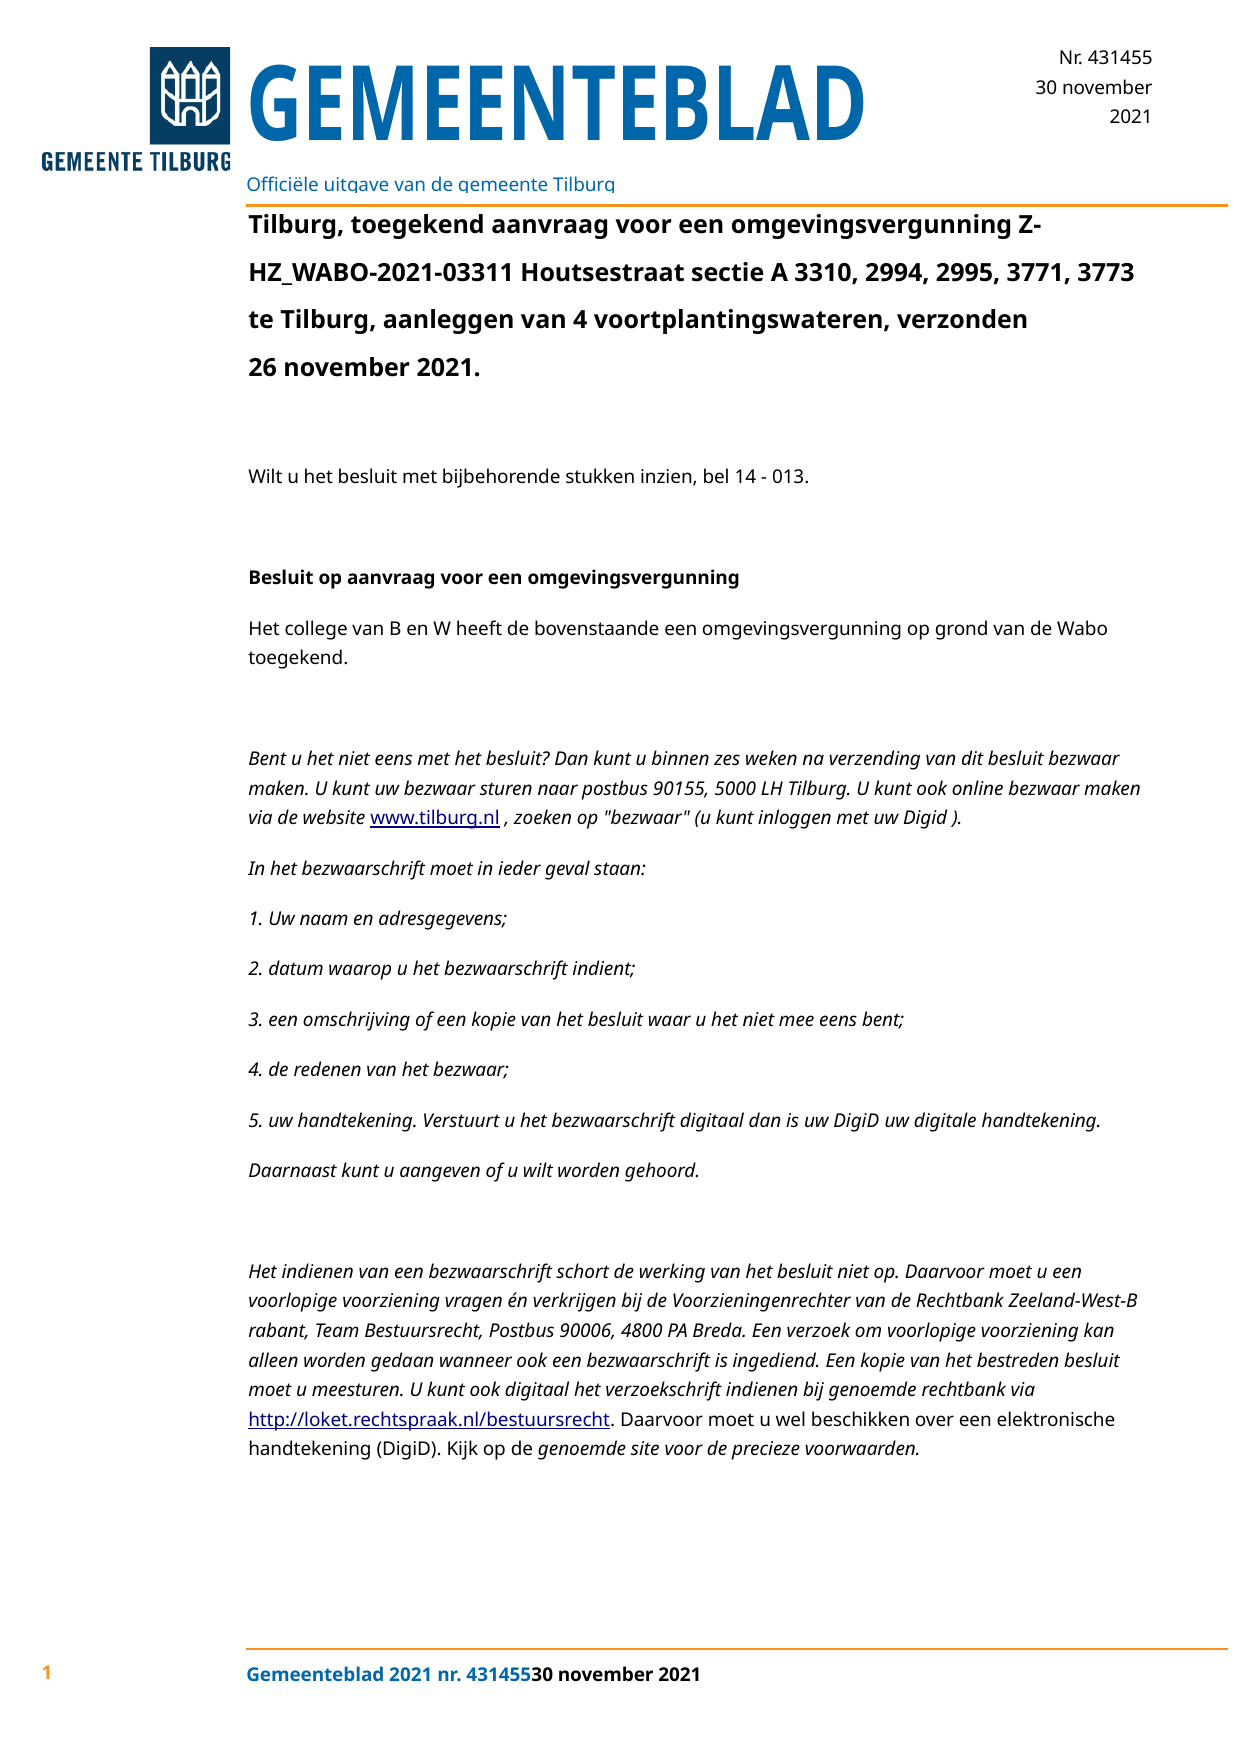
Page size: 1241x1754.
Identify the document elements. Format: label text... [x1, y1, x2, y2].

text Het indienen van een bezwaarschrift schort de werking van het besluit niet op. Daarvoor moet u een voorlopige voorziening vragen én verkrijgen bij de Voorzieningenrechter van de Rechtbank Zeeland-West-B rabant, Team Bestuursrecht, Postbus 90006, 4800 PA Breda. Een verzoek om voorlopige voorziening kan alleen worden gedaan wanneer ook een bezwaarschrift is ingediend. Een kopie van het bestreden besluit moet u meesturen. U kunt ook digitaal het verzoekschrift indienen bij genoemde rechtbank via http://loket.rechtspraak.nl/bestuursrecht. Daarvoor moet u wel beschikken over een elektronische handtekening (DigiD). Kijk op de genoemde site voor de precieze voorwaarden. [248, 1258, 1152, 1461]
text 1. Uw naam en adresgegevens; [248, 905, 1152, 931]
text Tilburg, toegekend aanvraag voor een omgevingsvergunning Z-HZ_WABO-2021-03311 Houtsestraat sectie A 3310, 2994, 2995, 3771, 3773 te Tilburg, aanleggen van 4 voortplantingswateren, verzonden 26 november 2021. [248, 207, 1152, 384]
text Daarnaast kunt u aangeven of u wilt worden gehoord. [248, 1157, 1152, 1183]
text 4. de redenen van het bezwaar; [248, 1056, 1152, 1082]
text 3. een omschrijving of een kopie van het besluit waar u het niet mee eens bent; [248, 1006, 1152, 1032]
text Bent u het niet eens met het besluit? Dan kunt u binnen zes weken na verzending van dit besluit bezwaar maken. U kunt uw bezwaar sturen naar postbus 90155, 5000 LH Tilburg. U kunt ook online bezwaar maken via de website www.tilburg.nl , zoeken op "bezwaar" (u kunt inloggen met uw Digid ). [248, 745, 1152, 830]
text In het bezwaarschrift moet in ieder geval staan: [248, 855, 1152, 881]
text Het college van B en W heeft de bovenstaande een omgevingsvergunning op grond van de Wabo toegekend. [248, 615, 1152, 670]
text 2. datum waarop u het bezwaarschrift indient; [248, 956, 1152, 981]
picture [41, 47, 231, 172]
text 5. uw handtekening. Verstuurt u het bezwaarschrift digitaal dan is uw DigiD uw digitale handtekening. [248, 1107, 1152, 1133]
text Wilt u het besluit met bijbehorende stukken inzien, bel 14 - 013. [248, 463, 1152, 489]
text Besluit op aanvraag voor een omgevingsvergunning [248, 564, 1152, 590]
